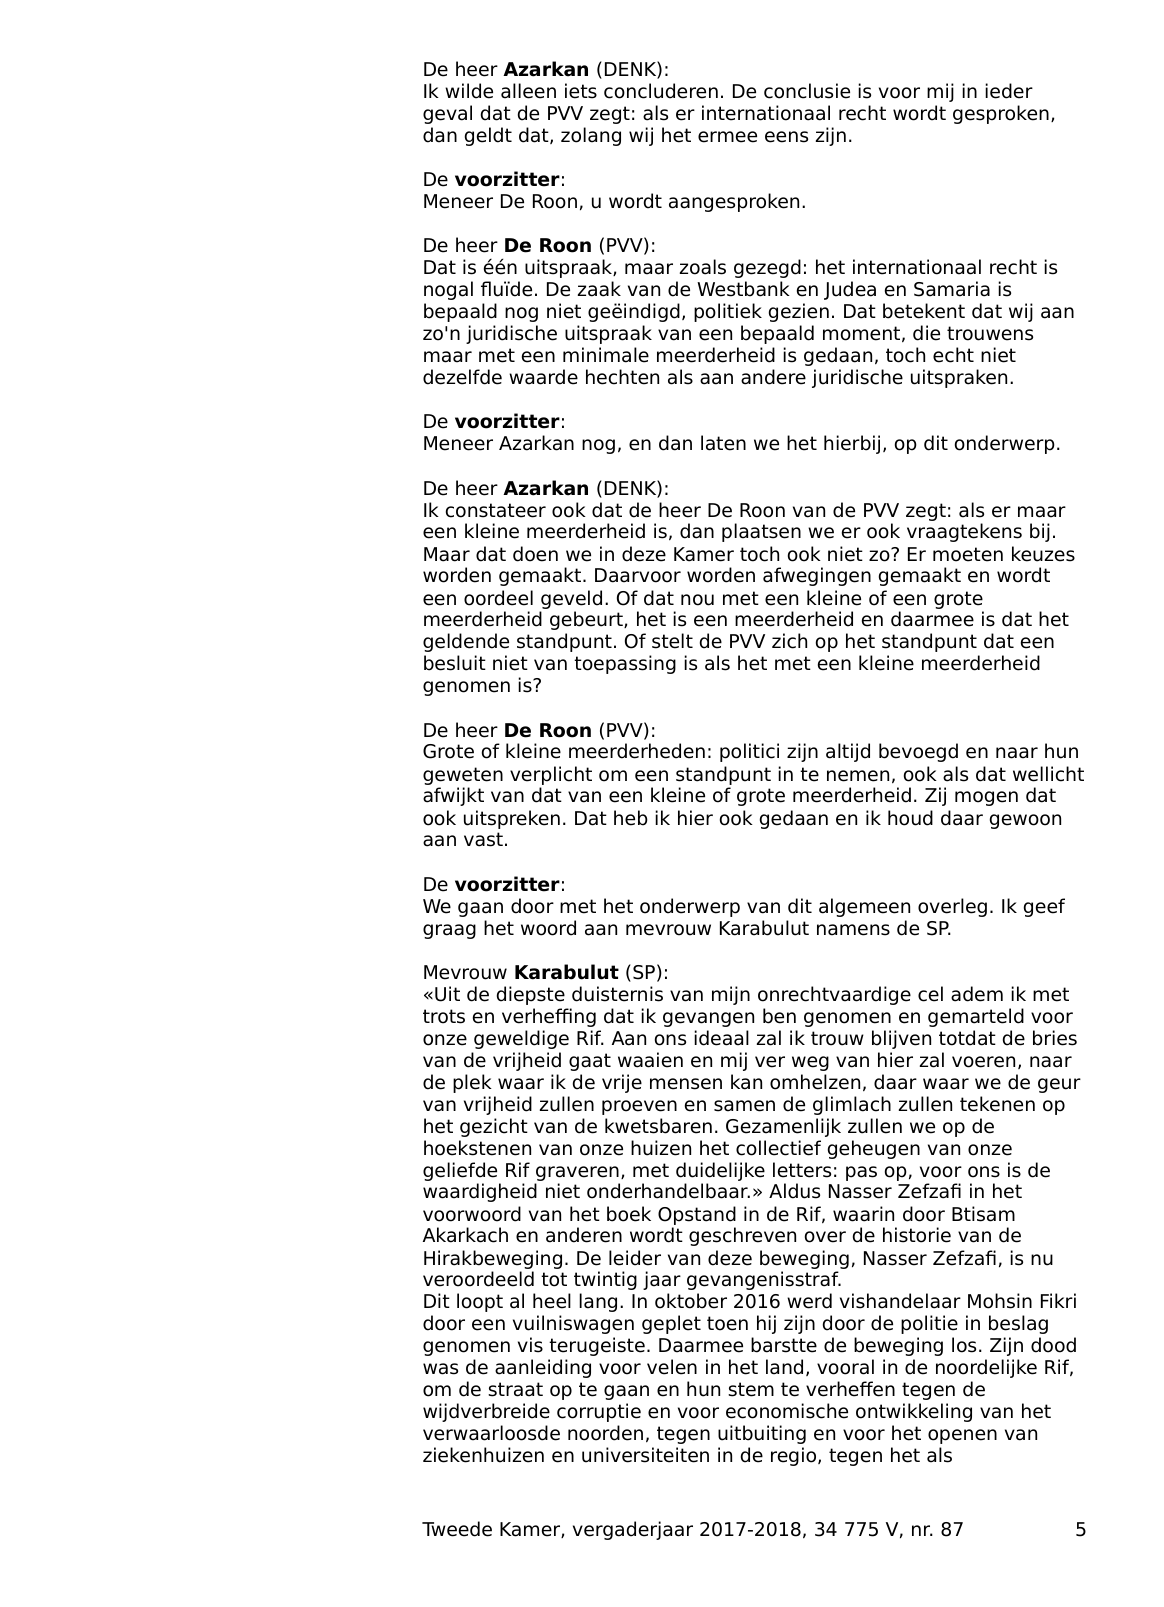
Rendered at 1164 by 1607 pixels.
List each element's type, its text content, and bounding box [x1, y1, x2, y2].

text De voorzitter: [422, 411, 1087, 433]
text Ik wilde alleen iets concluderen. De conclusie is voor mij in ieder geval dat de PVV zegt: als er internationaal recht wordt gesproken, dan geldt dat, zolang wij het ermee eens zijn. [422, 81, 1087, 147]
text Dit loopt al heel lang. In oktober 2016 werd vishandelaar Mohsin Fikri door een vuilniswagen geplet toen hij zijn door de politie in beslag genomen vis terugeiste. Daarmee barstte de beweging los. Zijn dood was de aanleiding voor velen in het land, vooral in de noordelijke Rif, om de straat op te gaan en hun stem te verheffen tegen de wijdverbreide corruptie en voor economische ontwikkeling van het verwaarloosde noorden, tegen uitbuiting en voor het openen van ziekenhuizen en universiteiten in de regio, tegen het als [422, 1291, 1087, 1467]
text De heer Azarkan (DENK): [422, 59, 1087, 81]
text De heer De Roon (PVV): [422, 719, 1087, 741]
text Dat is één uitspraak, maar zoals gezegd: het internationaal recht is nogal fluïde. De zaak van de Westbank en Judea en Samaria is bepaald nog niet geëindigd, politiek gezien. Dat betekent dat wij aan zo'n juridische uitspraak van een bepaald moment, die trouwens maar met een minimale meerderheid is gedaan, toch echt niet dezelfde waarde hechten als aan andere juridische uitspraken. [422, 257, 1087, 389]
text De voorzitter: [422, 169, 1087, 191]
text We gaan door met het onderwerp van dit algemeen overleg. Ik geef graag het woord aan mevrouw Karabulut namens de SP. [422, 896, 1087, 939]
text Ik constateer ook dat de heer De Roon van de PVV zegt: als er maar een kleine meerderheid is, dan plaatsen we er ook vraagtekens bij. Maar dat doen we in deze Kamer toch ook niet zo? Er moeten keuzes worden gemaakt. Daarvoor worden afwegingen gemaakt en wordt een oordeel geveld. Of dat nou met een kleine of een grote meerderheid gebeurt, het is een meerderheid en daarmee is dat het geldende standpunt. Of stelt de PVV zich op het standpunt dat een besluit niet van toepassing is als het met een kleine meerderheid genomen is? [422, 499, 1087, 697]
text Mevrouw Karabulut (SP): [422, 962, 1087, 984]
text Meneer De Roon, u wordt aangesproken. [422, 191, 1087, 213]
text Grote of kleine meerderheden: politici zijn altijd bevoegd en naar hun geweten verplicht om een standpunt in te nemen, ook als dat wellicht afwijkt van dat van een kleine of grote meerderheid. Zij mogen dat ook uitspreken. Dat heb ik hier ook gedaan en ik houd daar gewoon aan vast. [422, 741, 1087, 851]
text «Uit de diepste duisternis van mijn onrechtvaardige cel adem ik met trots en verheffing dat ik gevangen ben genomen en gemarteld voor onze geweldige Rif. Aan ons ideaal zal ik trouw blijven totdat de bries van de vrijheid gaat waaien en mij ver weg van hier zal voeren, naar de plek waar ik de vrije mensen kan omhelzen, daar waar we de geur van vrijheid zullen proeven en samen de glimlach zullen tekenen op het gezicht van de kwetsbaren. Gezamenlijk zullen we op de hoekstenen van onze huizen het collectief geheugen van onze geliefde Rif graveren, met duidelijke letters: pas op, voor ons is de waardigheid niet onderhandelbaar.» Aldus Nasser Zefzafi in het voorwoord van het boek Opstand in de Rif, waarin door Btisam Akarkach en anderen wordt geschreven over de historie van de Hirakbeweging. De leider van deze beweging, Nasser Zefzafi, is nu veroordeeld tot twintig jaar gevangenisstraf. [422, 984, 1087, 1291]
text De heer Azarkan (DENK): [422, 477, 1087, 499]
text Meneer Azarkan nog, en dan laten we het hierbij, op dit onderwerp. [422, 433, 1087, 455]
text De voorzitter: [422, 873, 1087, 896]
text De heer De Roon (PVV): [422, 235, 1087, 257]
